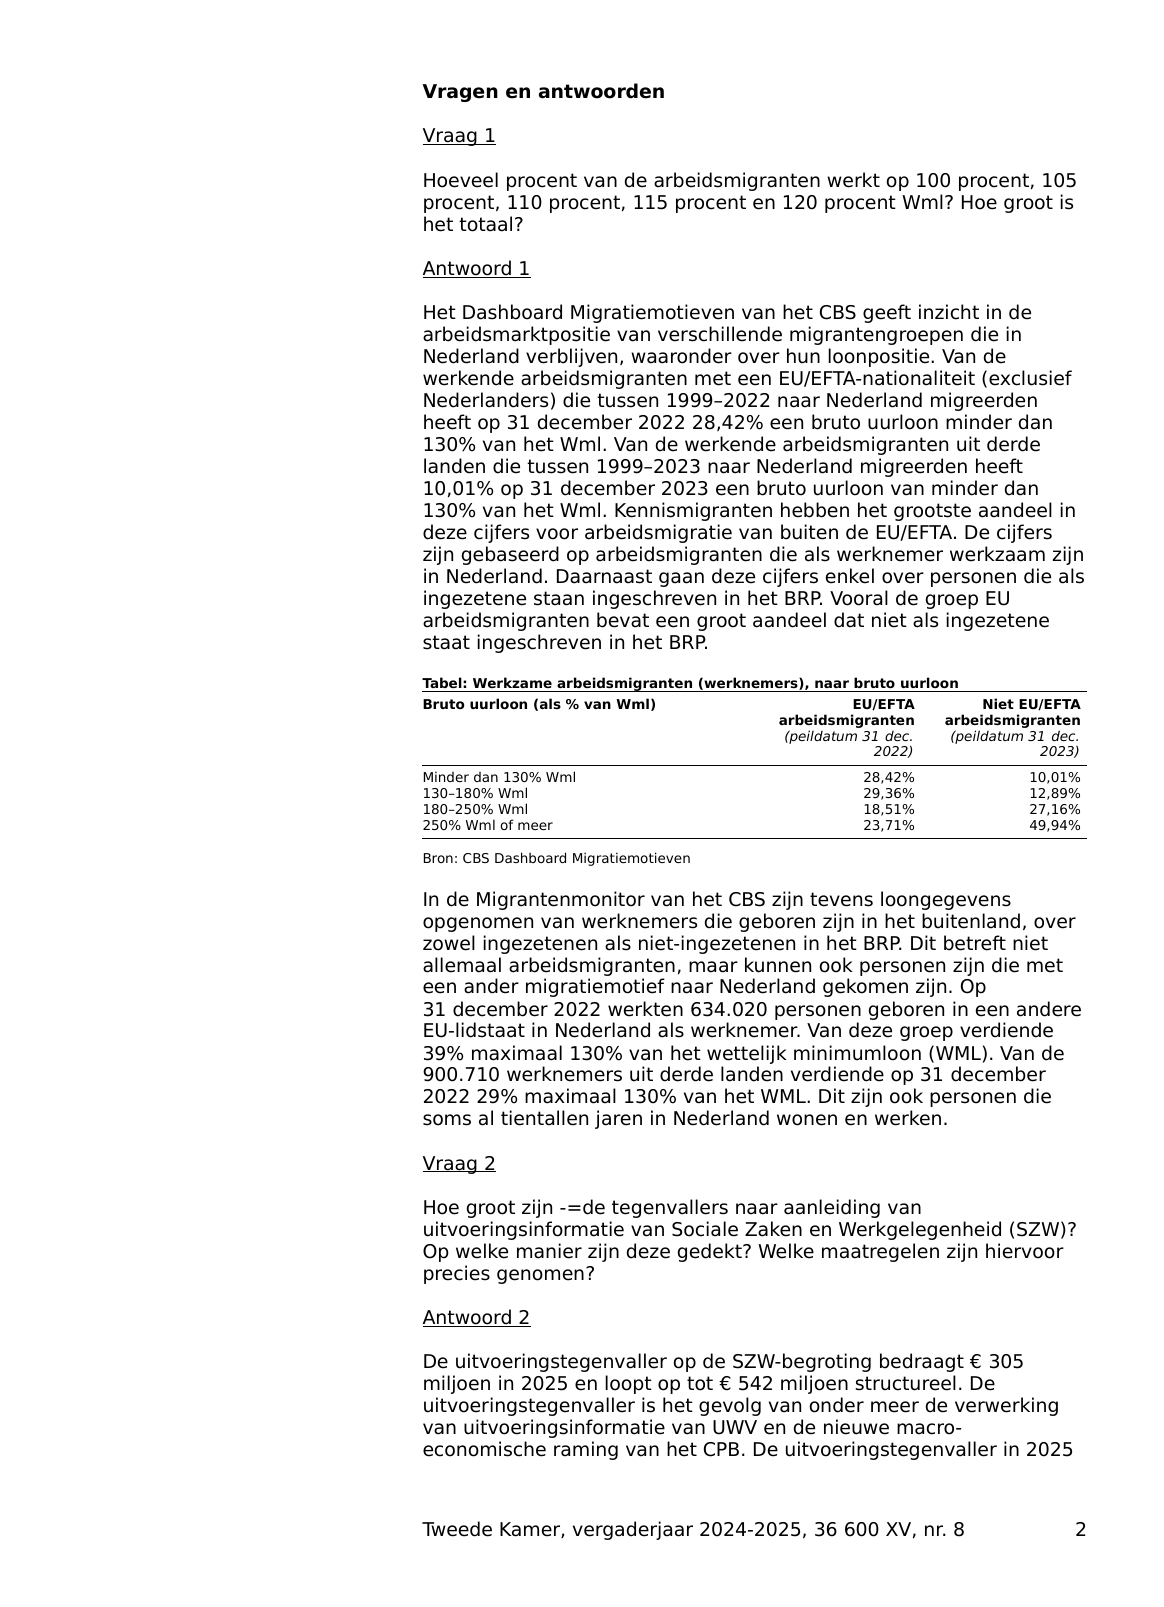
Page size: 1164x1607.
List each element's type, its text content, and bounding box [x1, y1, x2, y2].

table_cell 250% Wml of meer [422, 818, 754, 838]
table_cell 23,71% [754, 818, 921, 838]
table_cell 49,94% [921, 818, 1087, 838]
text Hoeveel procent van de arbeidsmigranten werkt op 100 procent, 105 procent, 110 procent, 115 procent en 120 procent Wml? Hoe groot is het totaal? [422, 169, 1087, 236]
table_cell 28,42% [754, 766, 921, 786]
table_cell 180–250% Wml [422, 802, 754, 817]
table_cell EU/EFTA arbeidsmigranten (peildatum 31 dec. 2022) [754, 692, 921, 764]
table_cell 29,36% [754, 786, 921, 802]
table_cell 18,51% [754, 802, 921, 817]
subtitle Antwoord 2 [422, 1307, 1087, 1329]
text In de Migrantenmonitor van het CBS zijn tevens loongegevens opgenomen van werknemers die geboren zijn in het buitenland, over zowel ingezetenen als niet-ingezetenen in het BRP. Dit betreft niet allemaal arbeidsmigranten, maar kunnen ook personen zijn die met een ander migratiemotief naar Nederland gekomen zijn. Op 31 december 2022 werkten 634.020 personen geboren in een andere EU-lidstaat in Nederland als werknemer. Van deze groep verdiende 39% maximaal 130% van het wettelijk minimumloon (WML). Van de 900.710 werknemers uit derde landen verdiende op 31 december 2022 29% maximaal 130% van het WML. Dit zijn ook personen die soms al tientallen jaren in Nederland wonen en werken. [422, 888, 1087, 1130]
table_cell Bruto uurloon (als % van Wml) [422, 692, 754, 764]
subtitle Vraag 1 [422, 125, 1087, 147]
text Het Dashboard Migratiemotieven van het CBS geeft inzicht in de arbeidsmarktpositie van verschillende migrantengroepen die in Nederland verblijven, waaronder over hun loonpositie. Van de werkende arbeidsmigranten met een EU/EFTA-nationaliteit (exclusief Nederlanders) die tussen 1999–2022 naar Nederland migreerden heeft op 31 december 2022 28,42% een bruto uurloon minder dan 130% van het Wml. Van de werkende arbeidsmigranten uit derde landen die tussen 1999–2023 naar Nederland migreerden heeft 10,01% op 31 december 2023 een bruto uurloon van minder dan 130% van het Wml. Kennismigranten hebben het grootste aandeel in deze cijfers voor arbeidsmigratie van buiten de EU/EFTA. De cijfers zijn gebaseerd op arbeidsmigranten die als werknemer werkzaam zijn in Nederland. Daarnaast gaan deze cijfers enkel over personen die als ingezetene staan ingeschreven in het BRP. Vooral de groep EU arbeidsmigranten bevat een groot aandeel dat niet als ingezetene staat ingeschreven in het BRP. [422, 302, 1087, 653]
text De uitvoeringstegenvaller op de SZW-begroting bedraagt € 305 miljoen in 2025 en loopt op tot € 542 miljoen structureel. De uitvoeringstegenvaller is het gevolg van onder meer de verwerking van uitvoeringsinformatie van UWV en de nieuwe macro-economische raming van het CPB. De uitvoeringstegenvaller in 2025 [422, 1351, 1087, 1461]
table_cell Niet EU/EFTA arbeidsmigranten (peildatum 31 dec. 2023) [921, 692, 1087, 764]
table_header Tabel: Werkzame arbeidsmigranten (werknemers), naar bruto uurloon [422, 675, 1087, 691]
table_cell Minder dan 130% Wml [422, 766, 754, 786]
table_cell 12,89% [921, 786, 1087, 802]
table_cell 10,01% [921, 766, 1087, 786]
table_cell 130–180% Wml [422, 786, 754, 802]
subtitle Antwoord 1 [422, 258, 1087, 280]
table_cell Bron: CBS Dashboard Migratiemotieven [422, 839, 1087, 866]
subtitle Vraag 2 [422, 1152, 1087, 1174]
subtitle Vragen en antwoorden [422, 81, 1087, 103]
table_cell 27,16% [921, 802, 1087, 817]
text Hoe groot zijn -=de tegenvallers naar aanleiding van uitvoeringsinformatie van Sociale Zaken en Werkgelegenheid (SZW)? Op welke manier zijn deze gedekt? Welke maatregelen zijn hiervoor precies genomen? [422, 1197, 1087, 1284]
